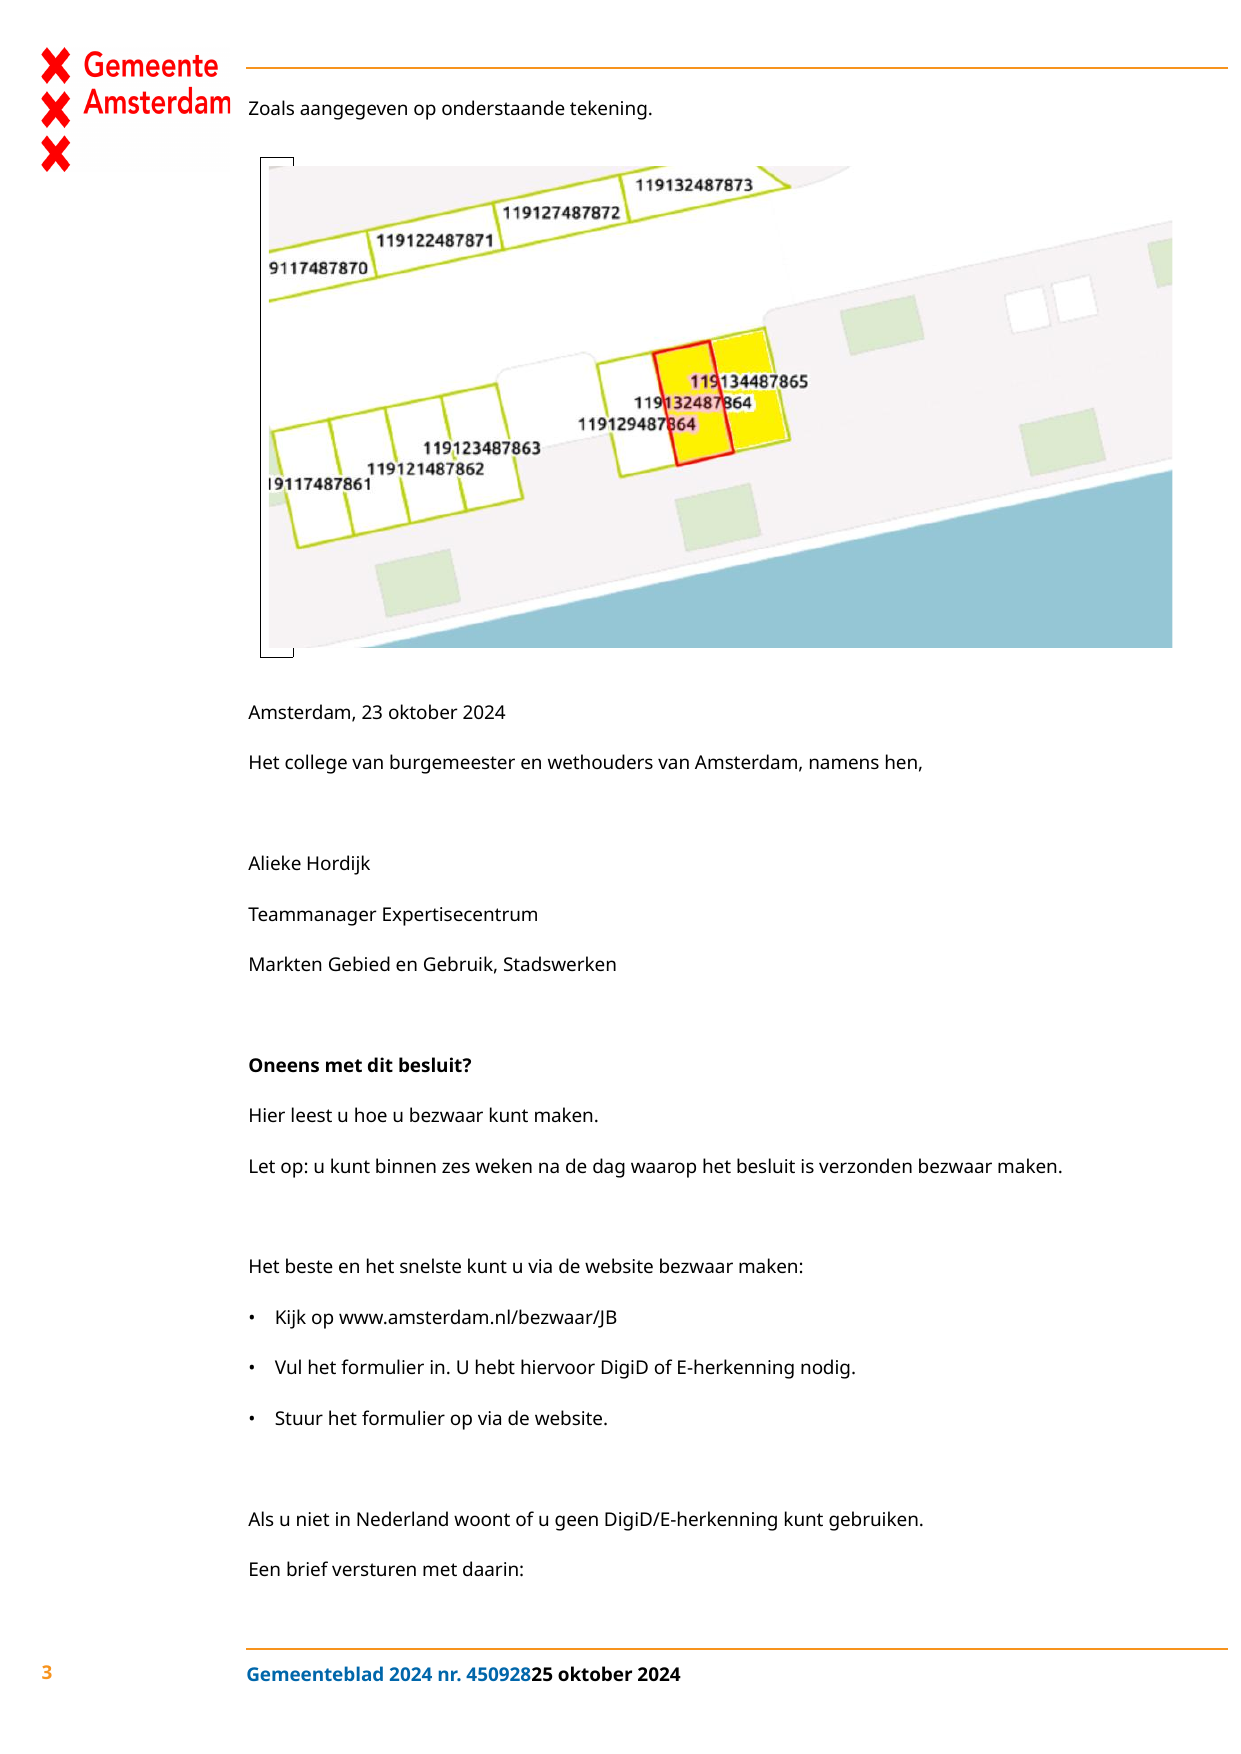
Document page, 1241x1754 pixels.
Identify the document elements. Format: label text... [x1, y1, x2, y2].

picture [41, 47, 231, 172]
picture [268, 166, 1173, 648]
text Markten Gebied en Gebruik, Stadswerken [248, 951, 1152, 977]
text Alieke Hordijk [248, 850, 1152, 876]
text Hier leest u hoe u bezwaar kunt maken. [248, 1102, 1152, 1128]
text Oneens met dit besluit? [248, 1052, 1152, 1078]
text • Vul het formulier in. U hebt hiervoor DigiD of E-herkenning nodig. [248, 1354, 1152, 1380]
text Het beste en het snelste kunt u via de website bezwaar maken: [248, 1254, 1152, 1279]
text Een brief versturen met daarin: [248, 1556, 1152, 1582]
text Als u niet in Nederland woont of u geen DigiD/E-herkenning kunt gebruiken. [248, 1506, 1152, 1531]
text Teammanager Expertisecentrum [248, 901, 1152, 926]
text Amsterdam, 23 oktober 2024 [248, 699, 1152, 725]
text • Stuur het formulier op via de website. [248, 1405, 1152, 1431]
text • Kijk op www.amsterdam.nl/bezwaar/JB [248, 1304, 1152, 1330]
text Het college van burgemeester en wethouders van Amsterdam, namens hen, [248, 749, 1152, 775]
text Let op: u kunt binnen zes weken na de dag waarop het besluit is verzonden bezwaar maken. [248, 1153, 1152, 1178]
text Zoals aangegeven op onderstaande tekening. [248, 95, 1152, 121]
